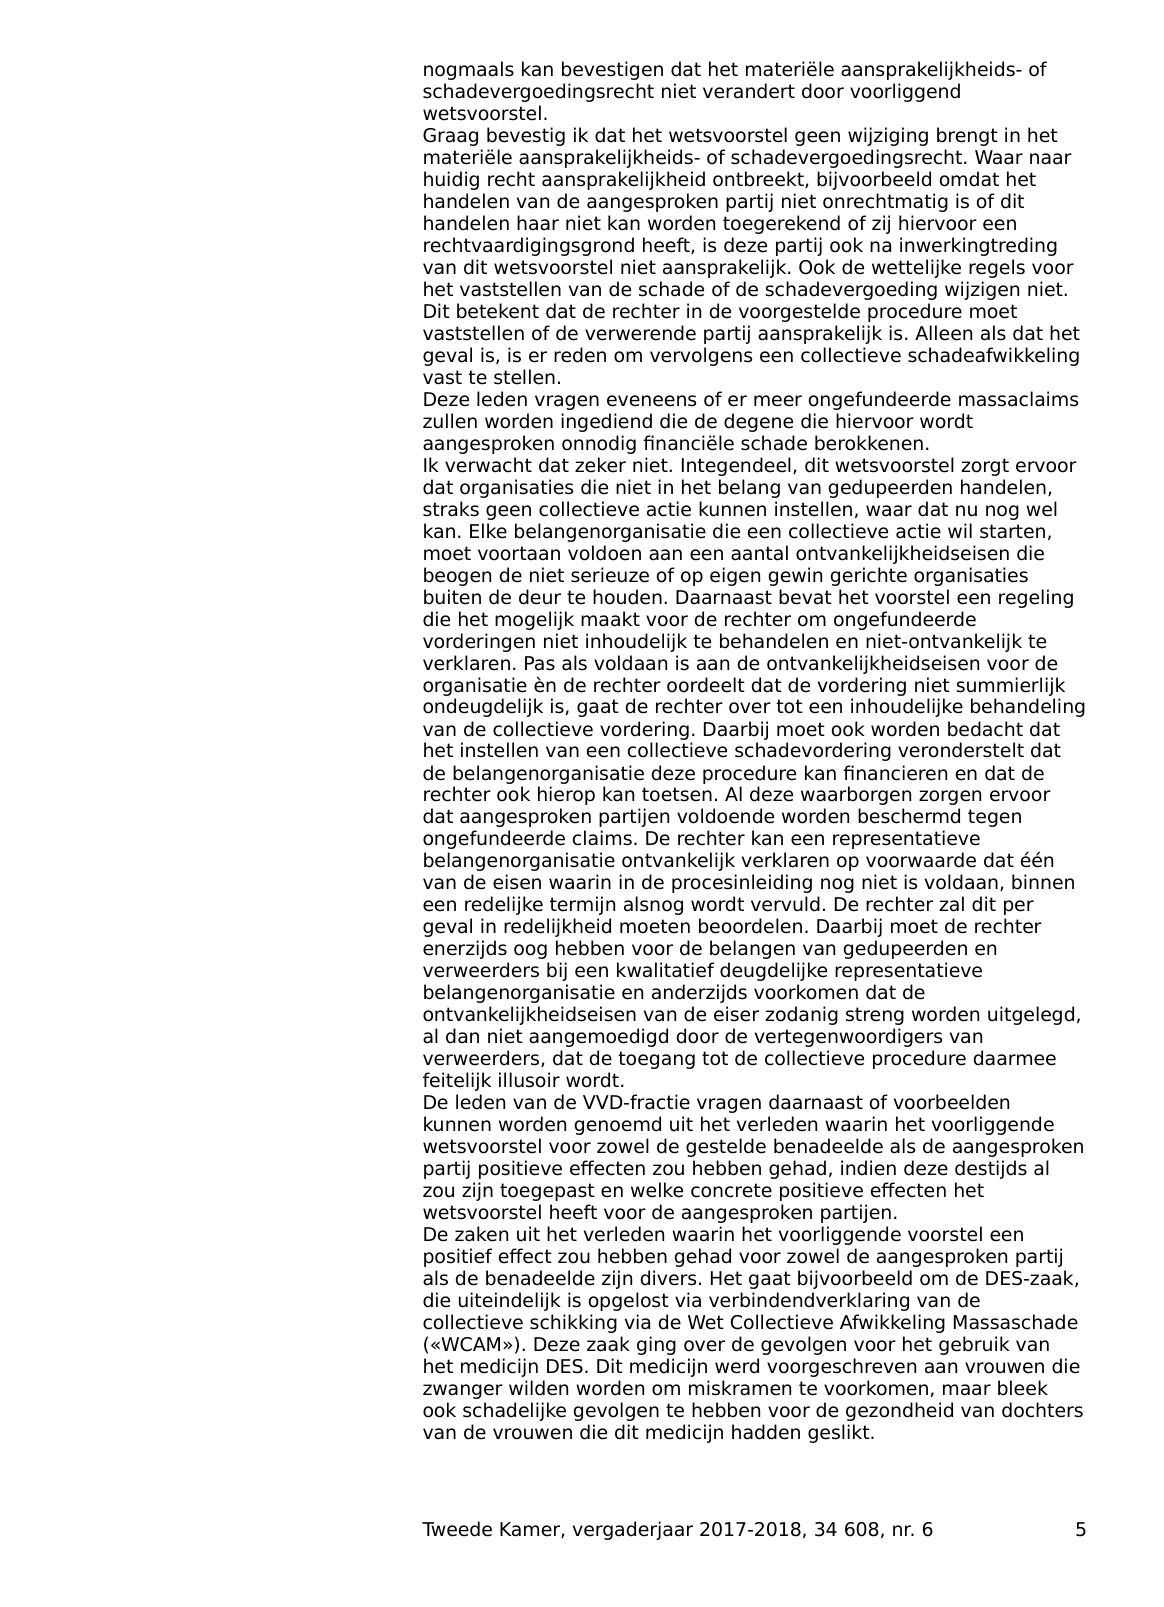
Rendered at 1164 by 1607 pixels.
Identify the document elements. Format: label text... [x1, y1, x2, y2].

text Deze leden vragen eveneens of er meer ongefundeerde massaclaims zullen worden ingediend die de degene die hiervoor wordt aangesproken onnodig financiële schade berokkenen. [422, 389, 1087, 455]
text nogmaals kan bevestigen dat het materiële aansprakelijkheids- of schadevergoedingsrecht niet verandert door voorliggend wetsvoorstel. [422, 59, 1087, 125]
text De leden van de VVD-fractie vragen daarnaast of voorbeelden kunnen worden genoemd uit het verleden waarin het voorliggende wetsvoorstel voor zowel de gestelde benadeelde als de aangesproken partij positieve effecten zou hebben gehad, indien deze destijds al zou zijn toegepast en welke concrete positieve effecten het wetsvoorstel heeft voor de aangesproken partijen. [422, 1092, 1087, 1224]
text Ik verwacht dat zeker niet. Integendeel, dit wetsvoorstel zorgt ervoor dat organisaties die niet in het belang van gedupeerden handelen, straks geen collectieve actie kunnen instellen, waar dat nu nog wel kan. Elke belangenorganisatie die een collectieve actie wil starten, moet voortaan voldoen aan een aantal ontvankelijkheidseisen die beogen de niet serieuze of op eigen gewin gerichte organisaties buiten de deur te houden. Daarnaast bevat het voorstel een regeling die het mogelijk maakt voor de rechter om ongefundeerde vorderingen niet inhoudelijk te behandelen en niet-ontvankelijk te verklaren. Pas als voldaan is aan de ontvankelijkheidseisen voor de organisatie èn de rechter oordeelt dat de vordering niet summierlijk ondeugdelijk is, gaat de rechter over tot een inhoudelijke behandeling van de collectieve vordering. Daarbij moet ook worden bedacht dat het instellen van een collectieve schadevordering veronderstelt dat de belangenorganisatie deze procedure kan financieren en dat de rechter ook hierop kan toetsen. Al deze waarborgen zorgen ervoor dat aangesproken partijen voldoende worden beschermd tegen ongefundeerde claims. De rechter kan een representatieve belangenorganisatie ontvankelijk verklaren op voorwaarde dat één van de eisen waarin in de procesinleiding nog niet is voldaan, binnen een redelijke termijn alsnog wordt vervuld. De rechter zal dit per geval in redelijkheid moeten beoordelen. Daarbij moet de rechter enerzijds oog hebben voor de belangen van gedupeerden en verweerders bij een kwalitatief deugdelijke representatieve belangenorganisatie en anderzijds voorkomen dat de ontvankelijkheidseisen van de eiser zodanig streng worden uitgelegd, al dan niet aangemoedigd door de vertegenwoordigers van verweerders, dat de toegang tot de collectieve procedure daarmee feitelijk illusoir wordt. [422, 455, 1087, 1092]
text De zaken uit het verleden waarin het voorliggende voorstel een positief effect zou hebben gehad voor zowel de aangesproken partij als de benadeelde zijn divers. Het gaat bijvoorbeeld om de DES-zaak, die uiteindelijk is opgelost via verbindendverklaring van de collectieve schikking via de Wet Collectieve Afwikkeling Massaschade («WCAM»). Deze zaak ging over de gevolgen voor het gebruik van het medicijn DES. Dit medicijn werd voorgeschreven aan vrouwen die zwanger wilden worden om miskramen te voorkomen, maar bleek ook schadelijke gevolgen te hebben voor de gezondheid van dochters van de vrouwen die dit medicijn hadden geslikt. [422, 1224, 1087, 1444]
text Graag bevestig ik dat het wetsvoorstel geen wijziging brengt in het materiële aansprakelijkheids- of schadevergoedingsrecht. Waar naar huidig recht aansprakelijkheid ontbreekt, bijvoorbeeld omdat het handelen van de aangesproken partij niet onrechtmatig is of dit handelen haar niet kan worden toegerekend of zij hiervoor een rechtvaardigingsgrond heeft, is deze partij ook na inwerkingtreding van dit wetsvoorstel niet aansprakelijk. Ook de wettelijke regels voor het vaststellen van de schade of de schadevergoeding wijzigen niet. Dit betekent dat de rechter in de voorgestelde procedure moet vaststellen of de verwerende partij aansprakelijk is. Alleen als dat het geval is, is er reden om vervolgens een collectieve schadeafwikkeling vast te stellen. [422, 125, 1087, 389]
